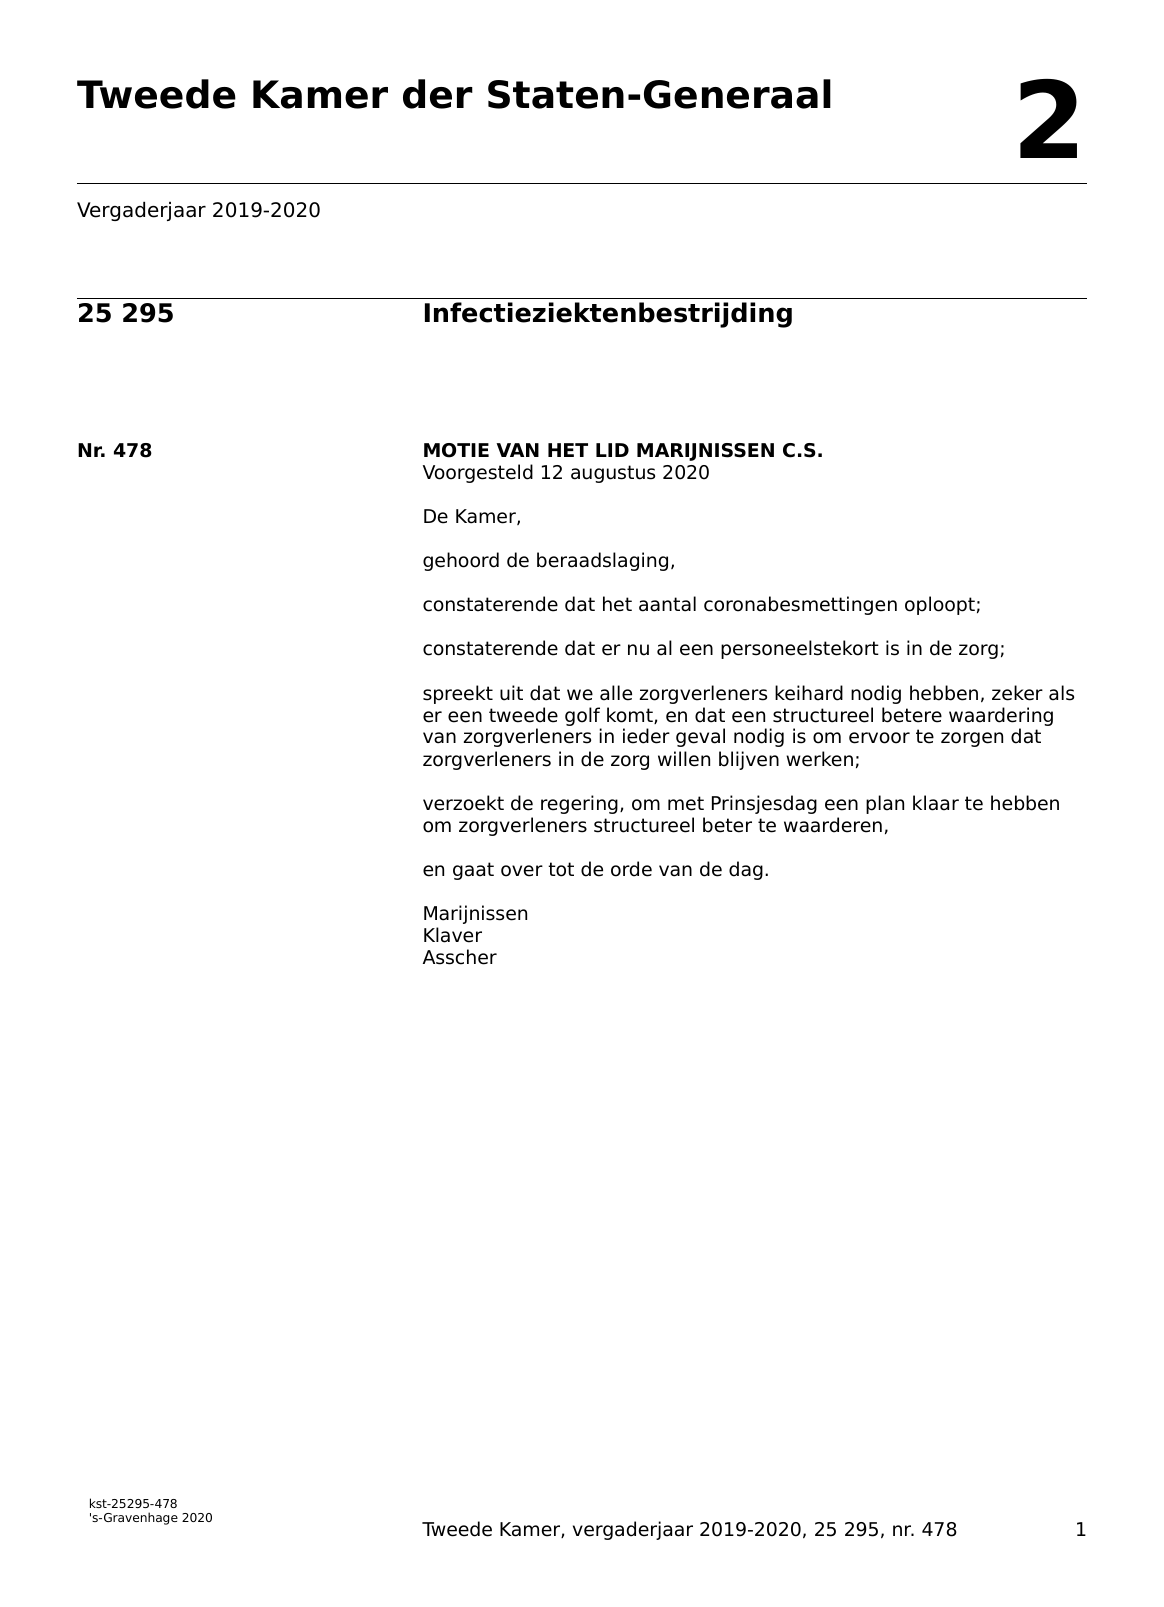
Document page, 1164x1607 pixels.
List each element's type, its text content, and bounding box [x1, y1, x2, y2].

text 's-Gravenhage 2020 [88, 1511, 323, 1525]
table_header Tweede Kamer der Staten-Generaal [77, 59, 886, 183]
subtitle 25 295 Infectieziektenbestrijding [77, 299, 1087, 329]
table_header 2 [886, 59, 1087, 183]
text kst-25295-478 [88, 1497, 323, 1511]
text constaterende dat het aantal coronabesmettingen oploopt; [422, 594, 1087, 616]
text De Kamer, [422, 506, 1087, 528]
text Asscher [422, 947, 1087, 969]
text Marijnissen [422, 903, 1087, 925]
table_cell Vergaderjaar 2019-2020 [77, 184, 1087, 298]
text gehoord de beraadslaging, [422, 550, 1087, 572]
text spreekt uit dat we alle zorgverleners keihard nodig hebben, zeker als er een tweede golf komt, en dat een structureel betere waardering van zorgverleners in ieder geval nodig is om ervoor te zorgen dat zorgverleners in de zorg willen blijven werken; [422, 682, 1087, 770]
text en gaat over tot de orde van de dag. [422, 859, 1087, 881]
text Klaver [422, 925, 1087, 947]
subtitle Nr. 478 MOTIE VAN HET LID MARIJNISSEN C.S. [77, 440, 1087, 462]
text constaterende dat er nu al een personeelstekort is in de zorg; [422, 638, 1087, 660]
text Voorgesteld 12 augustus 2020 [422, 462, 1087, 484]
text verzoekt de regering, om met Prinsjesdag een plan klaar te hebben om zorgverleners structureel beter te waarderen, [422, 793, 1087, 837]
